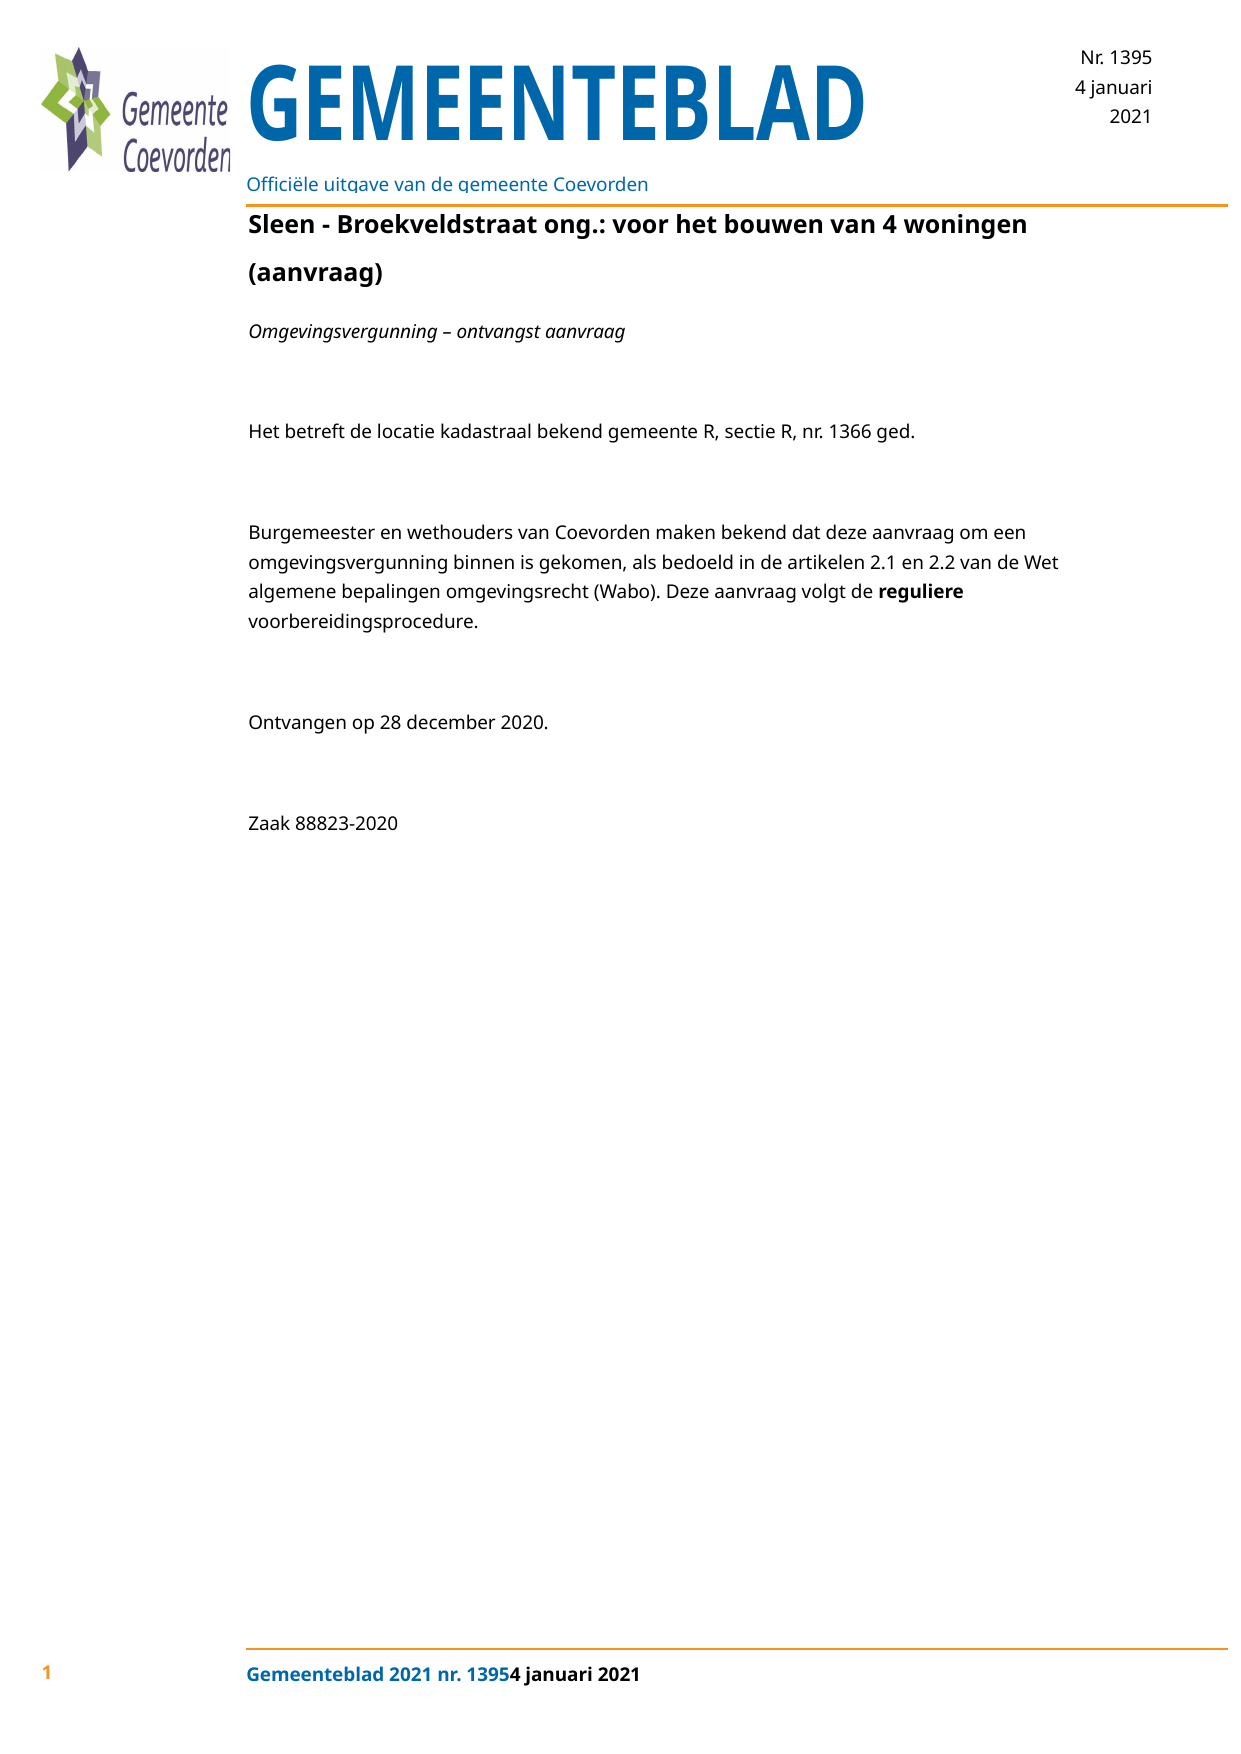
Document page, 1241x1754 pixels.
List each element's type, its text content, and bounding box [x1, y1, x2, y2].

text Sleen - Broekveldstraat ong.: voor het bouwen van 4 woningen (aanvraag) [248, 207, 1152, 288]
text Het betreft de locatie kadastraal bekend gemeente R, sectie R, nr. 1366 ged. [248, 419, 1152, 444]
text Zaak 88823-2020 [248, 810, 1152, 836]
text Burgemeester en wethouders van Coevorden maken bekend dat deze aanvraag om een omgevingsvergunning binnen is gekomen, als bedoeld in de artikelen 2.1 en 2.2 van de Wet algemene bepalingen omgevingsrecht (Wabo). Deze aanvraag volgt de reguliere voorbereidingsprocedure. [248, 519, 1152, 634]
picture [41, 47, 231, 172]
text Ontvangen op 28 december 2020. [248, 709, 1152, 735]
text Omgevingsvergunning – ontvangst aanvraag [248, 318, 1152, 344]
